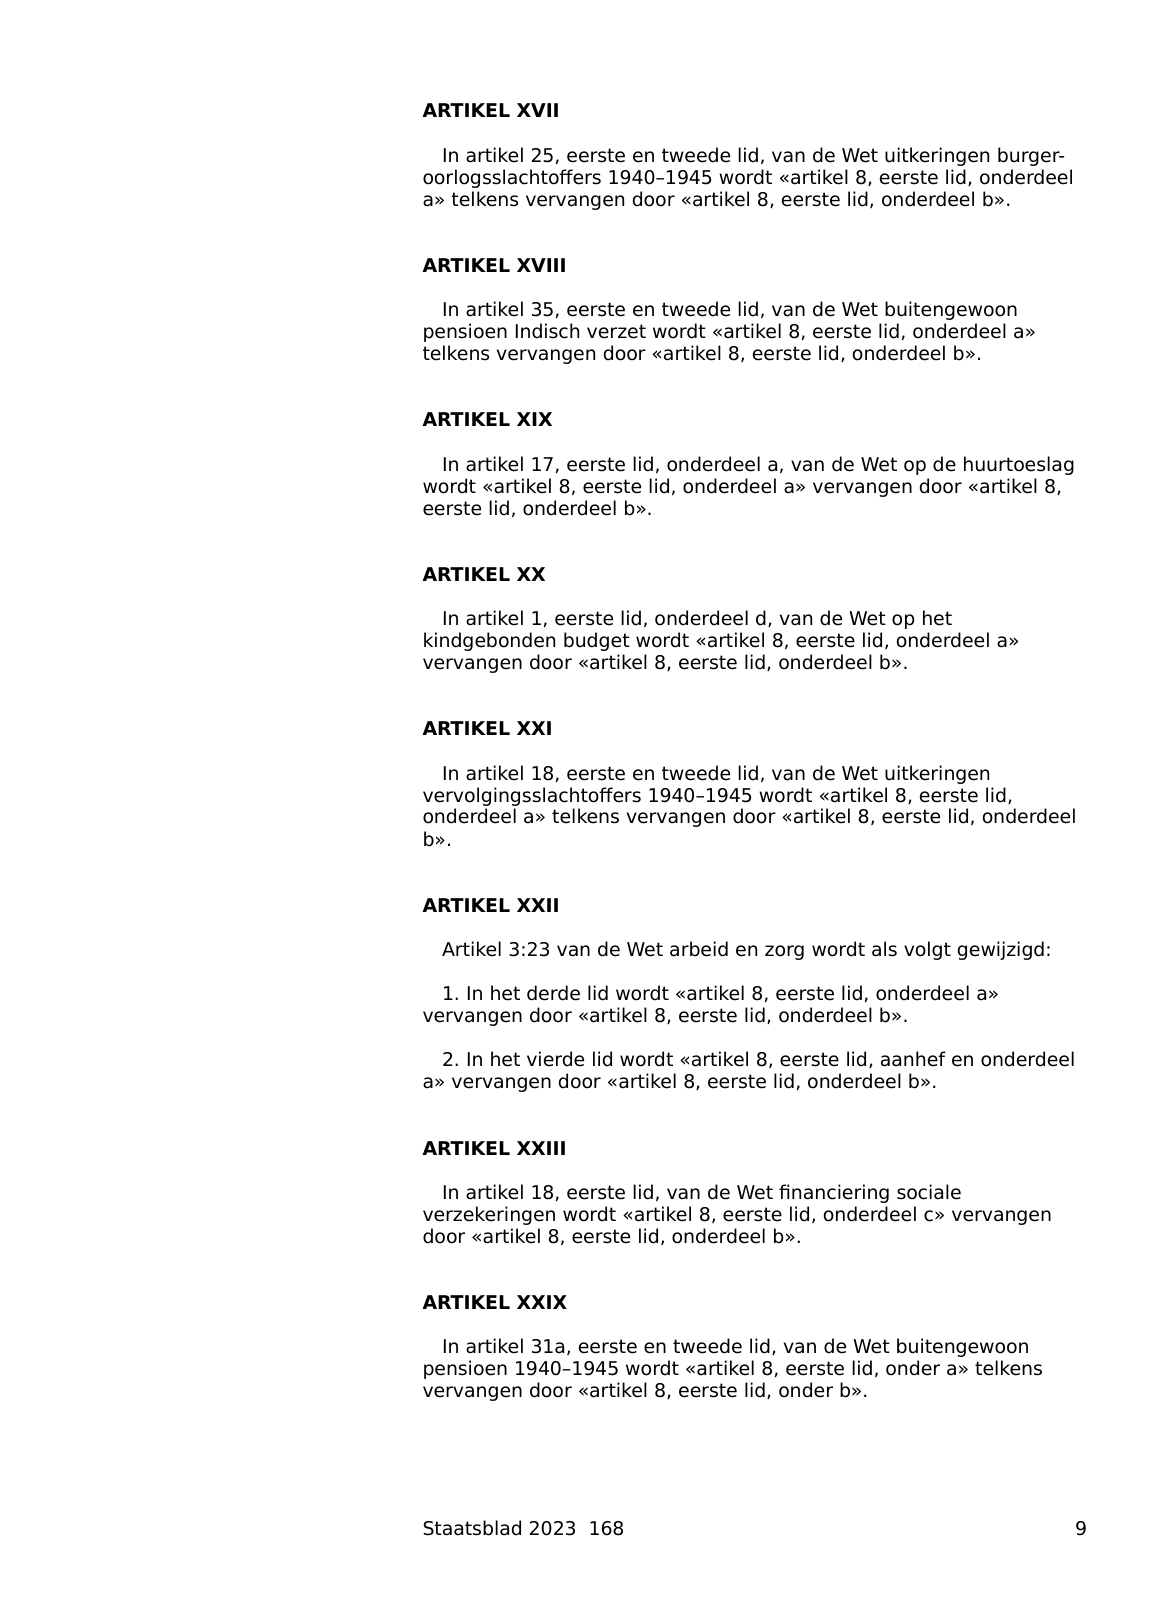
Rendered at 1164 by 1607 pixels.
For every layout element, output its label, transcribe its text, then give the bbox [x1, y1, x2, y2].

text In artikel 35, eerste en tweede lid, van de Wet buitengewoon pensioen Indisch verzet wordt «artikel 8, eerste lid, onderdeel a» telkens vervangen door «artikel 8, eerste lid, onderdeel b». [422, 299, 1087, 365]
subtitle ARTIKEL XVIII [422, 255, 1087, 277]
text In artikel 31a, eerste en tweede lid, van de Wet buitengewoon pensioen 1940–1945 wordt «artikel 8, eerste lid, onder a» telkens vervangen door «artikel 8, eerste lid, onder b». [422, 1336, 1087, 1402]
subtitle ARTIKEL XX [422, 564, 1087, 586]
subtitle ARTIKEL XVII [422, 100, 1087, 122]
subtitle ARTIKEL XXIII [422, 1138, 1087, 1159]
text 1. In het derde lid wordt «artikel 8, eerste lid, onderdeel a» vervangen door «artikel 8, eerste lid, onderdeel b». [422, 983, 1087, 1027]
subtitle ARTIKEL XXI [422, 718, 1087, 740]
text 2. In het vierde lid wordt «artikel 8, eerste lid, aanhef en onderdeel a» vervangen door «artikel 8, eerste lid, onderdeel b». [422, 1049, 1087, 1093]
subtitle ARTIKEL XXIX [422, 1292, 1087, 1314]
text In artikel 25, eerste en tweede lid, van de Wet uitkeringen burger-oorlogsslachtoffers 1940–1945 wordt «artikel 8, eerste lid, onderdeel a» telkens vervangen door «artikel 8, eerste lid, onderdeel b». [422, 144, 1087, 211]
text In artikel 18, eerste lid, van de Wet financiering sociale verzekeringen wordt «artikel 8, eerste lid, onderdeel c» vervangen door «artikel 8, eerste lid, onderdeel b». [422, 1182, 1087, 1248]
text In artikel 1, eerste lid, onderdeel d, van de Wet op het kindgebonden budget wordt «artikel 8, eerste lid, onderdeel a» vervangen door «artikel 8, eerste lid, onderdeel b». [422, 608, 1087, 674]
text Artikel 3:23 van de Wet arbeid en zorg wordt als volgt gewijzigd: [422, 939, 1087, 961]
subtitle ARTIKEL XXII [422, 895, 1087, 917]
subtitle ARTIKEL XIX [422, 409, 1087, 431]
text In artikel 17, eerste lid, onderdeel a, van de Wet op de huurtoeslag wordt «artikel 8, eerste lid, onderdeel a» vervangen door «artikel 8, eerste lid, onderdeel b». [422, 453, 1087, 519]
text In artikel 18, eerste en tweede lid, van de Wet uitkeringen vervolgingsslachtoffers 1940–1945 wordt «artikel 8, eerste lid, onderdeel a» telkens vervangen door «artikel 8, eerste lid, onderdeel b». [422, 762, 1087, 850]
